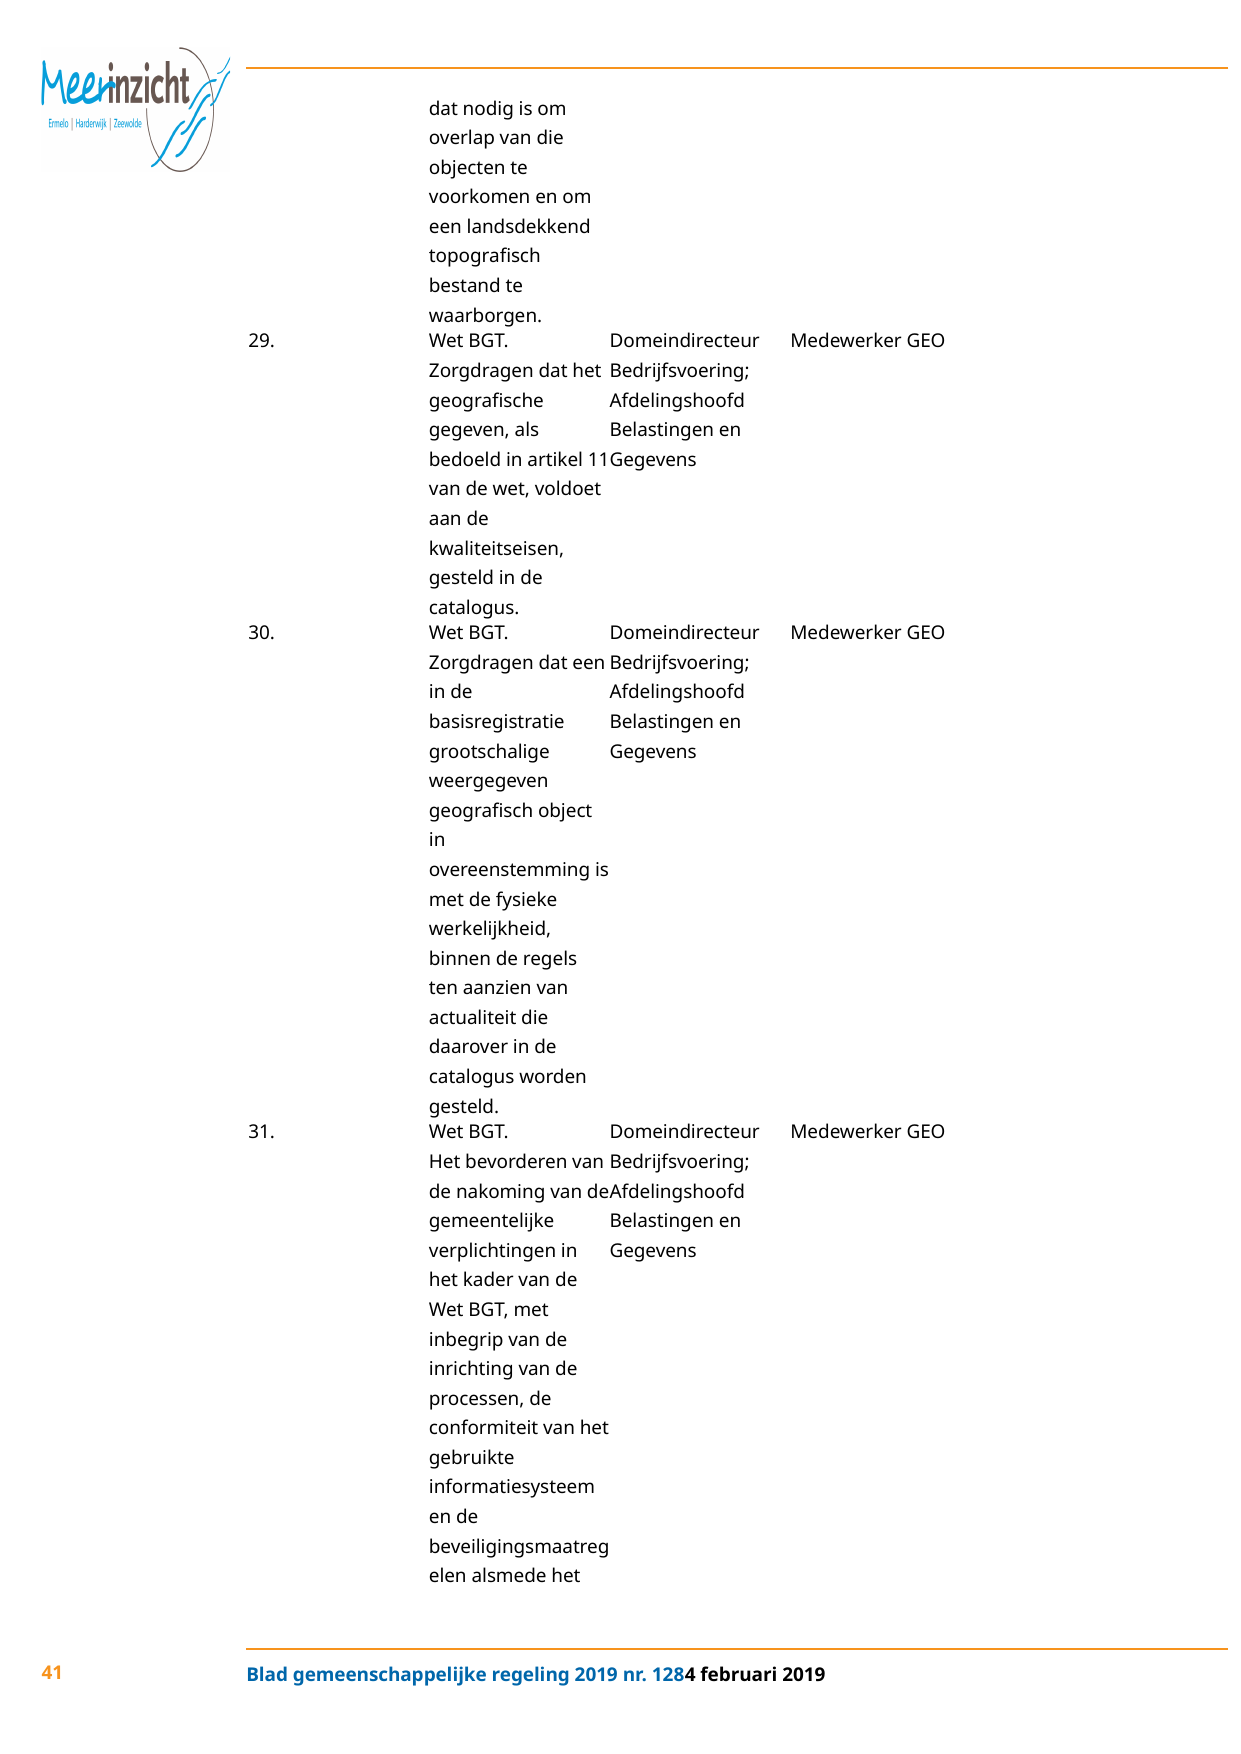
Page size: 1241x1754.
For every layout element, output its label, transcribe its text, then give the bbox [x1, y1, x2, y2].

table_cell [971, 328, 1152, 619]
table_cell Domeindirecteur Bedrijfsvoering; Afdelingshoofd Belastingen en Gegevens [609, 328, 790, 619]
table_cell 29. [248, 328, 429, 619]
table_cell [248, 95, 429, 328]
table_cell 31. [248, 1119, 429, 1588]
table_cell [790, 95, 971, 328]
table_cell [971, 620, 1152, 1119]
table_cell Medewerker GEO [790, 1119, 971, 1588]
picture [41, 47, 231, 172]
table_cell Wet BGT. Het bevorderen van de nakoming van de gemeentelijke verplichtingen in het kader van de Wet BGT, met inbegrip van de inrichting van de processen, de conformiteit van het gebruikte informatiesysteem en de beveiligingsmaatregelen alsmede het [429, 1119, 609, 1588]
table_cell dat nodig is om overlap van die objecten te voorkomen en om een landsdekkend topografisch bestand te waarborgen. [429, 95, 609, 328]
table_cell Wet BGT. Zorgdragen dat een in de basisregistratie grootschalige weergegeven geografisch object in overeenstemming is met de fysieke werkelijkheid, binnen de regels ten aanzien van actualiteit die daarover in de catalogus worden gesteld. [429, 620, 609, 1119]
table_cell Medewerker GEO [790, 620, 971, 1119]
table_cell Domeindirecteur Bedrijfsvoering; Afdelingshoofd Belastingen en Gegevens [609, 1119, 790, 1588]
table_cell [971, 1119, 1152, 1588]
table_cell 30. [248, 620, 429, 1119]
table_cell [971, 95, 1152, 328]
table_cell Domeindirecteur Bedrijfsvoering; Afdelingshoofd Belastingen en Gegevens [609, 620, 790, 1119]
table_cell [609, 95, 790, 328]
table_cell Wet BGT. Zorgdragen dat het geografische gegeven, als bedoeld in artikel 11 van de wet, voldoet aan de kwaliteitseisen, gesteld in de catalogus. [429, 328, 609, 619]
table_cell Medewerker GEO [790, 328, 971, 619]
